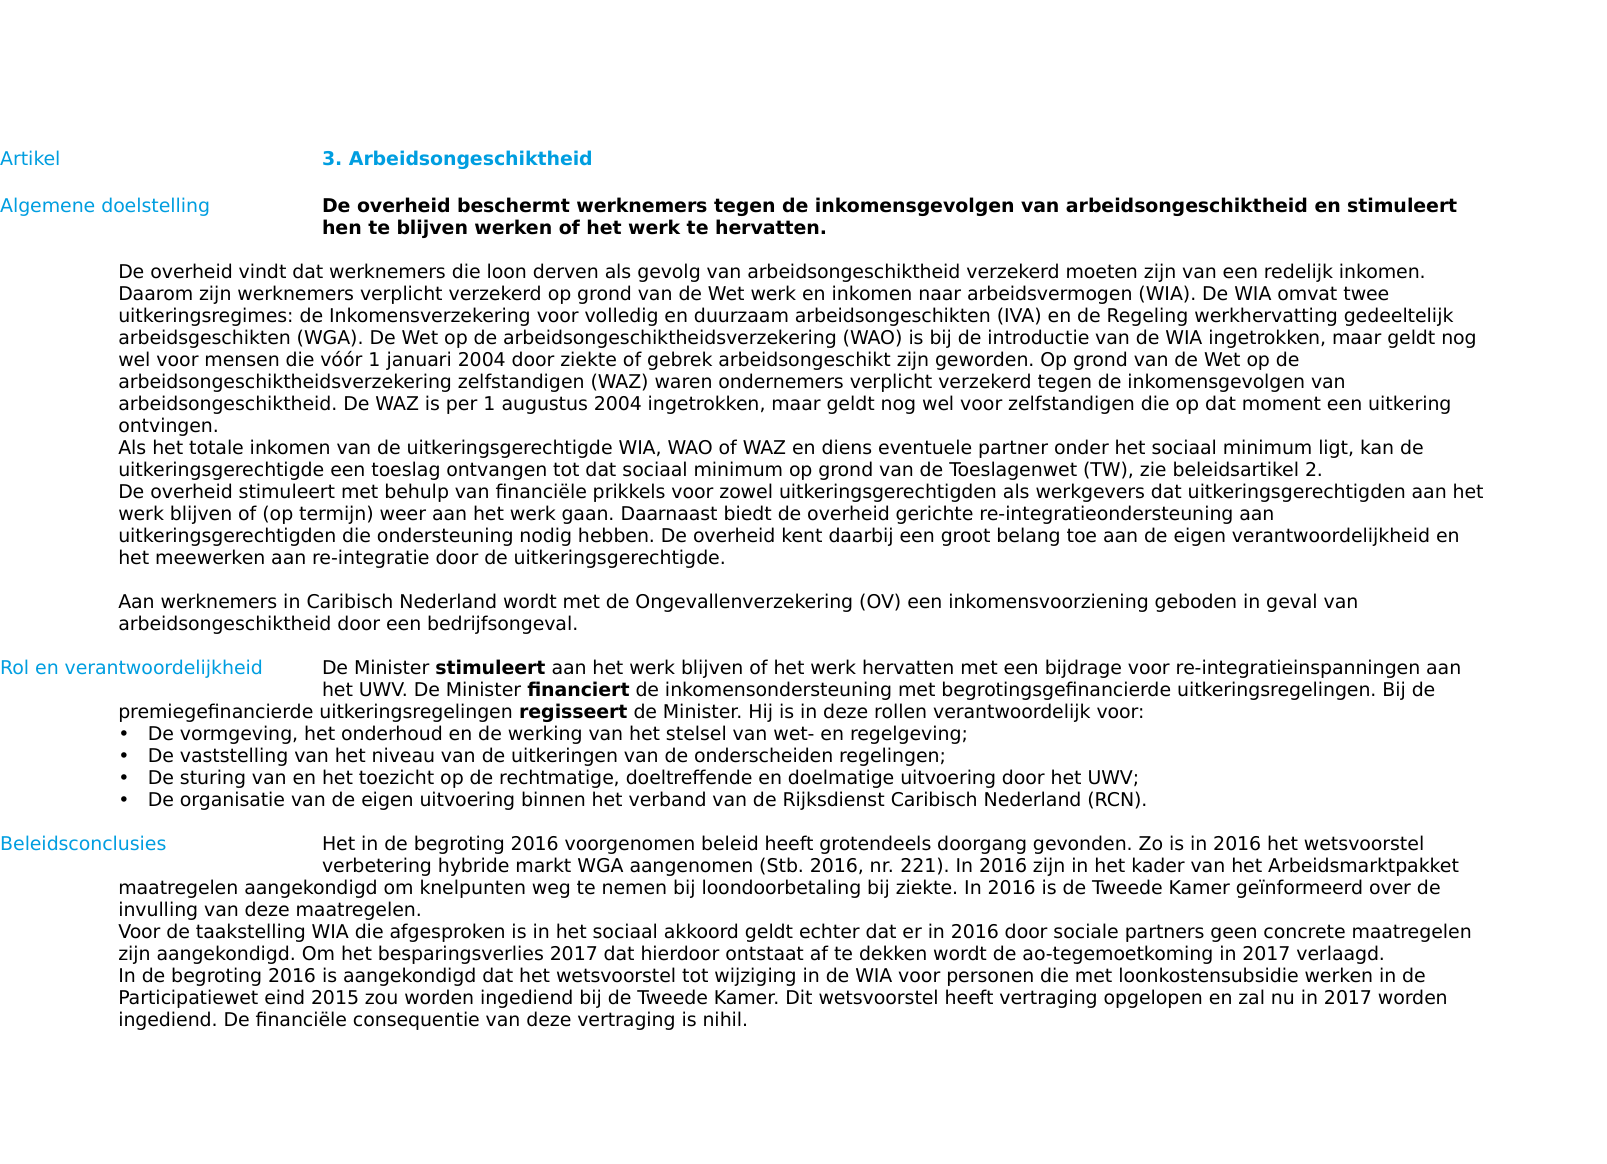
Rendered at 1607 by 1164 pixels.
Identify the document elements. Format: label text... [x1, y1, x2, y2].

text Algemene doelstelling [0, 195, 322, 217]
text • De vaststelling van het niveau van de uitkeringen van de onderscheiden regelingen; [118, 745, 1488, 767]
text Beleidsconclusies [0, 833, 322, 855]
subtitle 3. Arbeidsongeschiktheid [0, 148, 1488, 178]
text Artikel [0, 148, 322, 170]
text In de begroting 2016 is aangekondigd dat het wetsvoorstel tot wijziging in de WIA voor personen die met loonkostensubsidie werken in de Participatiewet eind 2015 zou worden ingediend bij de Tweede Kamer. Dit wetsvoorstel heeft vertraging opgelopen en zal nu in 2017 worden ingediend. De financiële consequentie van deze vertraging is nihil. [118, 965, 1488, 1031]
text Rol en verantwoordelijkheid [0, 657, 322, 679]
text Voor de taakstelling WIA die afgesproken is in het sociaal akkoord geldt echter dat er in 2016 door sociale partners geen concrete maatregelen zijn aangekondigd. Om het besparingsverlies 2017 dat hierdoor ontstaat af te dekken wordt de ao-tegemoetkoming in 2017 verlaagd. [118, 921, 1488, 965]
text Het in de begroting 2016 voorgenomen beleid heeft grotendeels doorgang gevonden. Zo is in 2016 het wetsvoorstel verbetering hybride markt WGA aangenomen (Stb. 2016, nr. 221). In 2016 zijn in het kader van het Arbeidsmarktpakket maatregelen aangekondigd om knelpunten weg te nemen bij loondoorbetaling bij ziekte. In 2016 is de Tweede Kamer geïnformeerd over de invulling van deze maatregelen. [0, 833, 1488, 921]
text • De organisatie van de eigen uitvoering binnen het verband van de Rijksdienst Caribisch Nederland (RCN). [118, 789, 1488, 811]
text De overheid vindt dat werknemers die loon derven als gevolg van arbeidsongeschiktheid verzekerd moeten zijn van een redelijk inkomen. Daarom zijn werknemers verplicht verzekerd op grond van de Wet werk en inkomen naar arbeidsvermogen (WIA). De WIA omvat twee uitkeringsregimes: de Inkomensverzekering voor volledig en duurzaam arbeidsongeschikten (IVA) en de Regeling werkhervatting gedeeltelijk arbeidsgeschikten (WGA). De Wet op de arbeidsongeschiktheidsverzekering (WAO) is bij de introductie van de WIA ingetrokken, maar geldt nog wel voor mensen die vóór 1 januari 2004 door ziekte of gebrek arbeidsongeschikt zijn geworden. Op grond van de Wet op de arbeidsongeschiktheidsverzekering zelfstandigen (WAZ) waren ondernemers verplicht verzekerd tegen de inkomensgevolgen van arbeidsongeschiktheid. De WAZ is per 1 augustus 2004 ingetrokken, maar geldt nog wel voor zelfstandigen die op dat moment een uitkering ontvingen. [118, 261, 1488, 437]
text De overheid stimuleert met behulp van financiële prikkels voor zowel uitkeringsgerechtigden als werkgevers dat uitkeringsgerechtigden aan het werk blijven of (op termijn) weer aan het werk gaan. Daarnaast biedt de overheid gerichte re-integratieondersteuning aan uitkeringsgerechtigden die ondersteuning nodig hebben. De overheid kent daarbij een groot belang toe aan de eigen verantwoordelijkheid en het meewerken aan re-integratie door de uitkeringsgerechtigde. [118, 481, 1488, 569]
text • De vormgeving, het onderhoud en de werking van het stelsel van wet- en regelgeving; [118, 723, 1488, 745]
text Aan werknemers in Caribisch Nederland wordt met de Ongevallenverzekering (OV) een inkomensvoorziening geboden in geval van arbeidsongeschiktheid door een bedrijfsongeval. [118, 591, 1488, 635]
text De overheid beschermt werknemers tegen de inkomensgevolgen van arbeidsongeschiktheid en stimuleert hen te blijven werken of het werk te hervatten. [0, 195, 1488, 239]
text De Minister stimuleert aan het werk blijven of het werk hervatten met een bijdrage voor re-integratieinspanningen aan het UWV. De Minister financiert de inkomensondersteuning met begrotingsgefinancierde uitkeringsregelingen. Bij de premiegefinancierde uitkeringsregelingen regisseert de Minister. Hij is in deze rollen verantwoordelijk voor: [0, 657, 1488, 723]
text Als het totale inkomen van de uitkeringsgerechtigde WIA, WAO of WAZ en diens eventuele partner onder het sociaal minimum ligt, kan de uitkeringsgerechtigde een toeslag ontvangen tot dat sociaal minimum op grond van de Toeslagenwet (TW), zie beleidsartikel 2. [118, 437, 1488, 481]
text • De sturing van en het toezicht op de rechtmatige, doeltreffende en doelmatige uitvoering door het UWV; [118, 767, 1488, 789]
